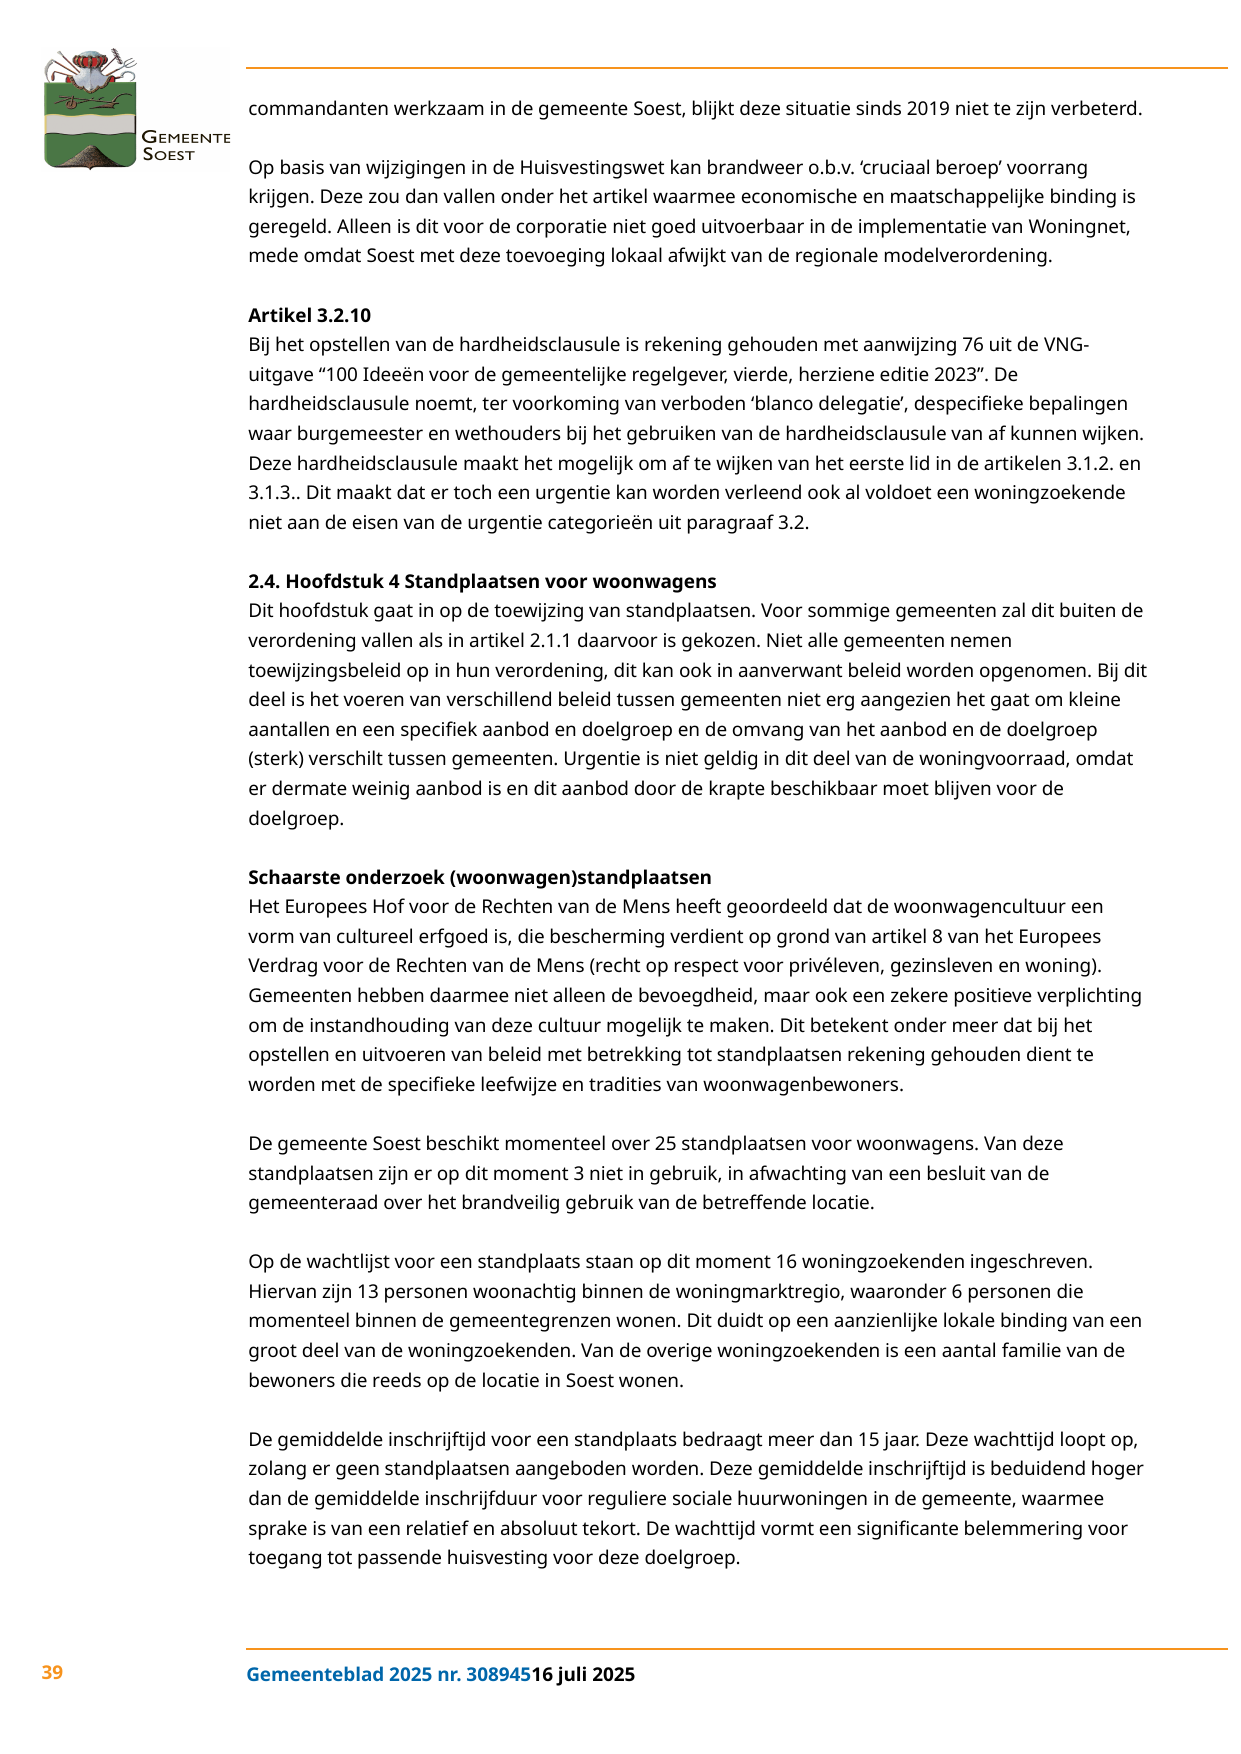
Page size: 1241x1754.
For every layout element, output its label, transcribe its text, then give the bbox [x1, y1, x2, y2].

text Op basis van wijzigingen in de Huisvestingswet kan brandweer o.b.v. ‘cruciaal beroep’ voorrang krijgen. Deze zou dan vallen onder het artikel waarmee economische en maatschappelijke binding is geregeld. Alleen is dit voor de corporatie niet goed uitvoerbaar in de implementatie van Woningnet, mede omdat Soest met deze toevoeging lokaal afwijkt van de regionale modelverordening. [248, 154, 1152, 268]
text De gemiddelde inschrijftijd voor een standplaats bedraagt meer dan 15 jaar. Deze wachttijd loopt op, zolang er geen standplaatsen aangeboden worden. Deze gemiddelde inschrijftijd is beduidend hoger dan de gemiddelde inschrijfduur voor reguliere sociale huurwoningen in de gemeente, waarmee sprake is van een relatief en absoluut tekort. De wachttijd vormt een significante belemmering voor toegang tot passende huisvesting voor deze doelgroep. [248, 1426, 1152, 1570]
text 2.4. Hoofdstuk 4 Standplaatsen voor woonwagens [248, 568, 1152, 594]
text Artikel 3.2.10 [248, 302, 1152, 328]
text Op de wachtlijst voor een standplaats staan op dit moment 16 woningzoekenden ingeschreven. Hiervan zijn 13 personen woonachtig binnen de woningmarktregio, waaronder 6 personen die momenteel binnen de gemeentegrenzen wonen. Dit duidt op een aanzienlijke lokale binding van een groot deel van de woningzoekenden. Van de overige woningzoekenden is een aantal familie van de bewoners die reeds op de locatie in Soest wonen. [248, 1248, 1152, 1393]
text Dit hoofdstuk gaat in op de toewijzing van standplaatsen. Voor sommige gemeenten zal dit buiten de verordening vallen als in artikel 2.1.1 daarvoor is gekozen. Niet alle gemeenten nemen toewijzingsbeleid op in hun verordening, dit kan ook in aanverwant beleid worden opgenomen. Bij dit deel is het voeren van verschillend beleid tussen gemeenten niet erg aangezien het gaat om kleine aantallen en een specifiek aanbod en doelgroep en de omvang van het aanbod en de doelgroep (sterk) verschilt tussen gemeenten. Urgentie is niet geldig in dit deel van de woningvoorraad, omdat er dermate weinig aanbod is en dit aanbod door de krapte beschikbaar moet blijven voor de doelgroep. [248, 598, 1152, 831]
text Bij het opstellen van de hardheidsclausule is rekening gehouden met aanwijzing 76 uit de VNG-uitgave “100 Ideeën voor de gemeentelijke regelgever, vierde, herziene editie 2023”. De hardheidsclausule noemt, ter voorkoming van verboden ‘blanco delegatie’, despecifieke bepalingen waar burgemeester en wethouders bij het gebruiken van de hardheidsclausule van af kunnen wijken. Deze hardheidsclausule maakt het mogelijk om af te wijken van het eerste lid in de artikelen 3.1.2. en 3.1.3.. Dit maakt dat er toch een urgentie kan worden verleend ook al voldoet een woningzoekende niet aan de eisen van de urgentie categorieën uit paragraaf 3.2. [248, 331, 1152, 535]
text De gemeente Soest beschikt momenteel over 25 standplaatsen voor woonwagens. Van deze standplaatsen zijn er op dit moment 3 niet in gebruik, in afwachting van een besluit van de gemeenteraad over het brandveilig gebruik van de betreffende locatie. [248, 1130, 1152, 1215]
text Het Europees Hof voor de Rechten van de Mens heeft geoordeeld dat de woonwagencultuur een vorm van cultureel erfgoed is, die bescherming verdient op grond van artikel 8 van het Europees Verdrag voor de Rechten van de Mens (recht op respect voor privéleven, gezinsleven en woning). Gemeenten hebben daarmee niet alleen de bevoegdheid, maar ook een zekere positieve verplichting om de instandhouding van deze cultuur mogelijk te maken. Dit betekent onder meer dat bij het opstellen en uitvoeren van beleid met betrekking tot standplaatsen rekening gehouden dient te worden met de specifieke leefwijze en tradities van woonwagenbewoners. [248, 893, 1152, 1097]
picture [41, 47, 231, 172]
text commandanten werkzaam in de gemeente Soest, blijkt deze situatie sinds 2019 niet te zijn verbeterd. [248, 95, 1152, 121]
text Schaarste onderzoek (woonwagen)standplaatsen [248, 864, 1152, 890]
